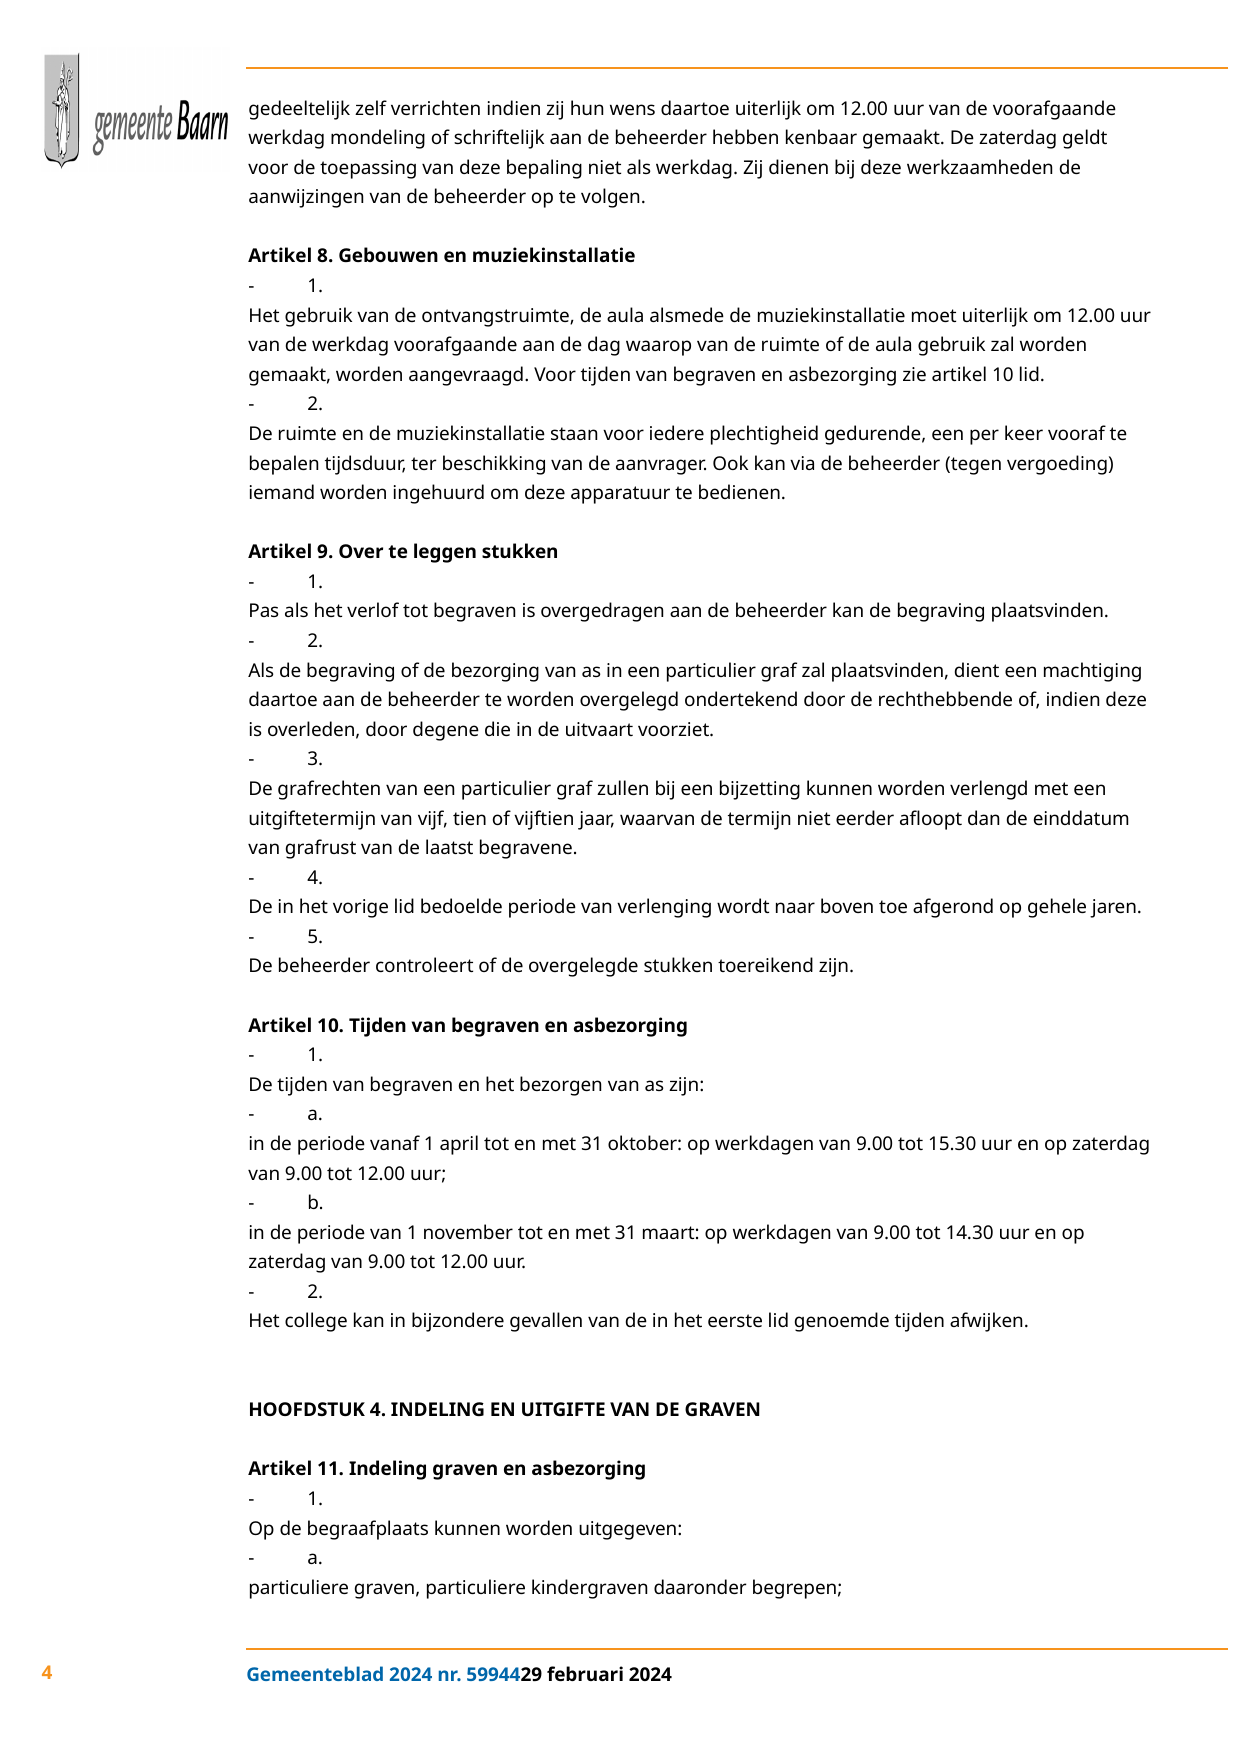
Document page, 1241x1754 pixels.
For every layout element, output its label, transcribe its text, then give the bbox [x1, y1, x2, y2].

list b. [248, 1189, 1152, 1215]
list a. [248, 1544, 1152, 1570]
text Het gebruik van de ontvangstruimte, de aula alsmede de muziekinstallatie moet uiterlijk om 12.00 uur van de werkdag voorafgaande aan de dag waarop van de ruimte of de aula gebruik zal worden gemaakt, worden aangevraagd. Voor tijden van begraven en asbezorging zie artikel 10 lid. [248, 302, 1152, 387]
list 1. [248, 272, 1152, 298]
list 5. [248, 923, 1152, 949]
list 2. [248, 627, 1152, 653]
text Pas als het verlof tot begraven is overgedragen aan de beheerder kan de begraving plaatsvinden. [248, 598, 1152, 623]
text Artikel 9. Over te leggen stukken [248, 538, 1152, 564]
text De ruimte en de muziekinstallatie staan voor iedere plechtigheid gedurende, een per keer vooraf te bepalen tijdsduur, ter beschikking van de aanvrager. Ook kan via de beheerder (tegen vergoeding) iemand worden ingehuurd om deze apparatuur te bedienen. [248, 420, 1152, 505]
text HOOFDSTUK 4. INDELING EN UITGIFTE VAN DE GRAVEN [248, 1396, 1152, 1422]
text De in het vorige lid bedoelde periode van verlenging wordt naar boven toe afgerond op gehele jaren. [248, 893, 1152, 919]
text De beheerder controleert of de overgelegde stukken toereikend zijn. [248, 953, 1152, 978]
text Als de begraving of de bezorging van as in een particulier graf zal plaatsvinden, dient een machtiging daartoe aan de beheerder te worden overgelegd ondertekend door de rechthebbende of, indien deze is overleden, door degene die in de uitvaart voorziet. [248, 657, 1152, 742]
list 1. [248, 1041, 1152, 1067]
text in de periode van 1 november tot en met 31 maart: op werkdagen van 9.00 tot 14.30 uur en op zaterdag van 9.00 tot 12.00 uur. [248, 1219, 1152, 1274]
picture [41, 47, 231, 172]
text Artikel 11. Indeling graven en asbezorging [248, 1456, 1152, 1481]
list 2. [248, 1278, 1152, 1304]
text Op de begraafplaats kunnen worden uitgegeven: [248, 1515, 1152, 1541]
text gedeeltelijk zelf verrichten indien zij hun wens daartoe uiterlijk om 12.00 uur van de voorafgaande werkdag mondeling of schriftelijk aan de beheerder hebben kenbaar gemaakt. De zaterdag geldt voor de toepassing van deze bepaling niet als werkdag. Zij dienen bij deze werkzaamheden de aanwijzingen van de beheerder op te volgen. [248, 95, 1152, 209]
text in de periode vanaf 1 april tot en met 31 oktober: op werkdagen van 9.00 tot 15.30 uur en op zaterdag van 9.00 tot 12.00 uur; [248, 1130, 1152, 1186]
list 3. [248, 746, 1152, 771]
text De tijden van begraven en het bezorgen van as zijn: [248, 1071, 1152, 1097]
list 1. [248, 1485, 1152, 1511]
list 4. [248, 864, 1152, 890]
list 1. [248, 568, 1152, 594]
text particuliere graven, particuliere kindergraven daaronder begrepen; [248, 1574, 1152, 1600]
list 2. [248, 391, 1152, 416]
text De grafrechten van een particulier graf zullen bij een bijzetting kunnen worden verlengd met een uitgiftetermijn van vijf, tien of vijftien jaar, waarvan de termijn niet eerder afloopt dan de einddatum van grafrust van de laatst begravene. [248, 775, 1152, 860]
text Artikel 8. Gebouwen en muziekinstallatie [248, 243, 1152, 268]
text Het college kan in bijzondere gevallen van de in het eerste lid genoemde tijden afwijken. [248, 1308, 1152, 1333]
text Artikel 10. Tijden van begraven en asbezorging [248, 1012, 1152, 1038]
list a. [248, 1101, 1152, 1126]
